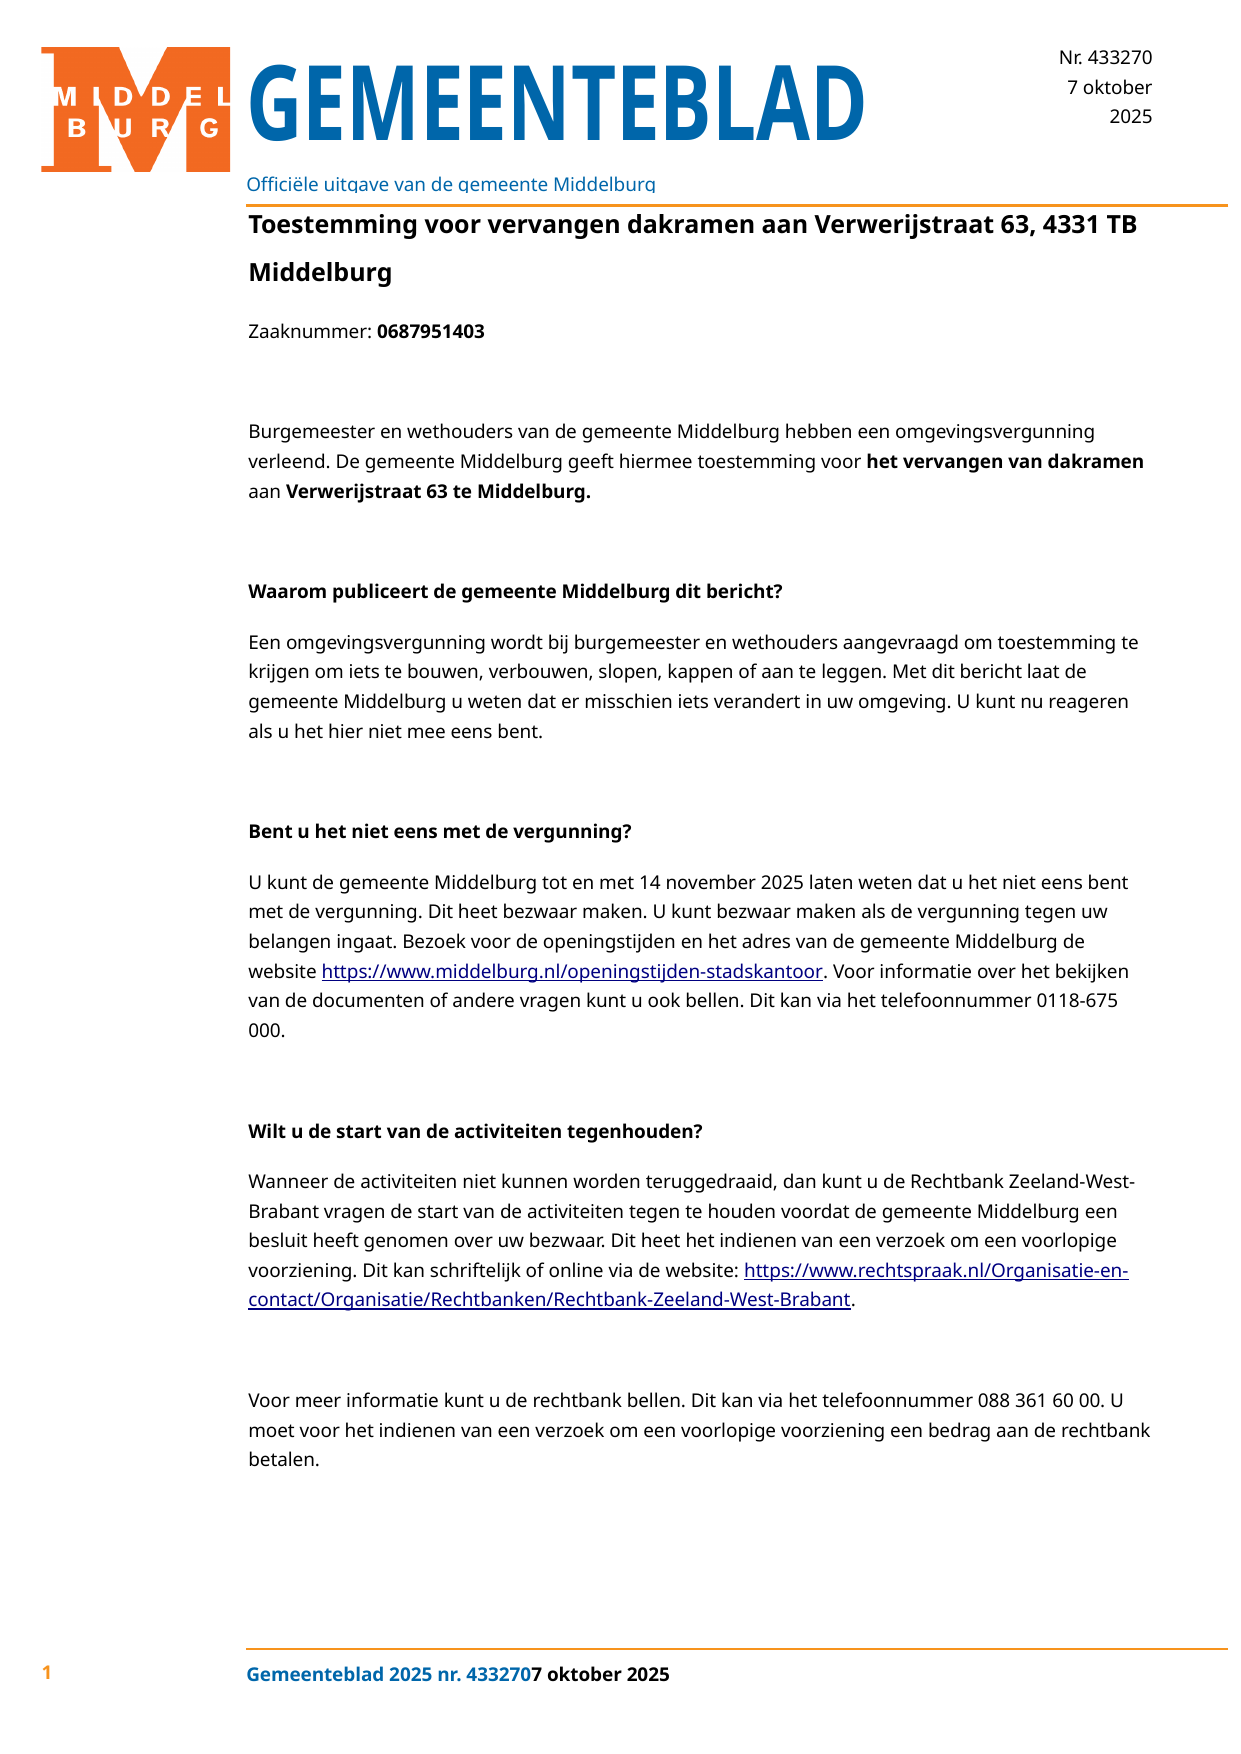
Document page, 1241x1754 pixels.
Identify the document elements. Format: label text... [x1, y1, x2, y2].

text Een omgevingsvergunning wordt bij burgemeester en wethouders aangevraagd om toestemming te krijgen om iets te bouwen, verbouwen, slopen, kappen of aan te leggen. Met dit bericht laat de gemeente Middelburg u weten dat er misschien iets verandert in uw omgeving. U kunt nu reageren als u het hier niet mee eens bent. [248, 629, 1152, 744]
text Waarom publiceert de gemeente Middelburg dit bericht? [248, 579, 1152, 604]
text Burgemeester en wethouders van de gemeente Middelburg hebben een omgevingsvergunning verleend. De gemeente Middelburg geeft hiermee toestemming voor het vervangen van dakramen aan Verwerijstraat 63 te Middelburg. [248, 419, 1152, 504]
text Zaaknummer: 0687951403 [248, 318, 1152, 344]
text Wilt u de start van de activiteiten tegenhouden? [248, 1118, 1152, 1144]
text Voor meer informatie kunt u de rechtbank bellen. Dit kan via het telefoonnummer 088 361 60 00. U moet voor het indienen van een verzoek om een voorlopige voorziening een bedrag aan de rechtbank betalen. [248, 1387, 1152, 1472]
text Toestemming voor vervangen dakramen aan Verwerijstraat 63, 4331 TB Middelburg [248, 207, 1152, 288]
text U kunt de gemeente Middelburg tot en met 14 november 2025 laten weten dat u het niet eens bent met de vergunning. Dit heet bezwaar maken. U kunt bezwaar maken als de vergunning tegen uw belangen ingaat. Bezoek voor de openingstijden en het adres van de gemeente Middelburg de website https://www.middelburg.nl/openingstijden-stadskantoor. Voor informatie over het bekijken van de documenten of andere vragen kunt u ook bellen. Dit kan via het telefoonnummer 0118-675 000. [248, 869, 1152, 1043]
text Wanneer de activiteiten niet kunnen worden teruggedraaid, dan kunt u de Rechtbank Zeeland-West-Brabant vragen de start van de activiteiten tegen te houden voordat de gemeente Middelburg een besluit heeft genomen over uw bezwaar. Dit heet het indienen van een verzoek om een voorlopige voorziening. Dit kan schriftelijk of online via de website: https://www.rechtspraak.nl/Organisatie-en-contact/Organisatie/Rechtbanken/Rechtbank-Zeeland-West-Brabant. [248, 1168, 1152, 1312]
picture [41, 47, 231, 172]
text Bent u het niet eens met de vergunning? [248, 819, 1152, 844]
